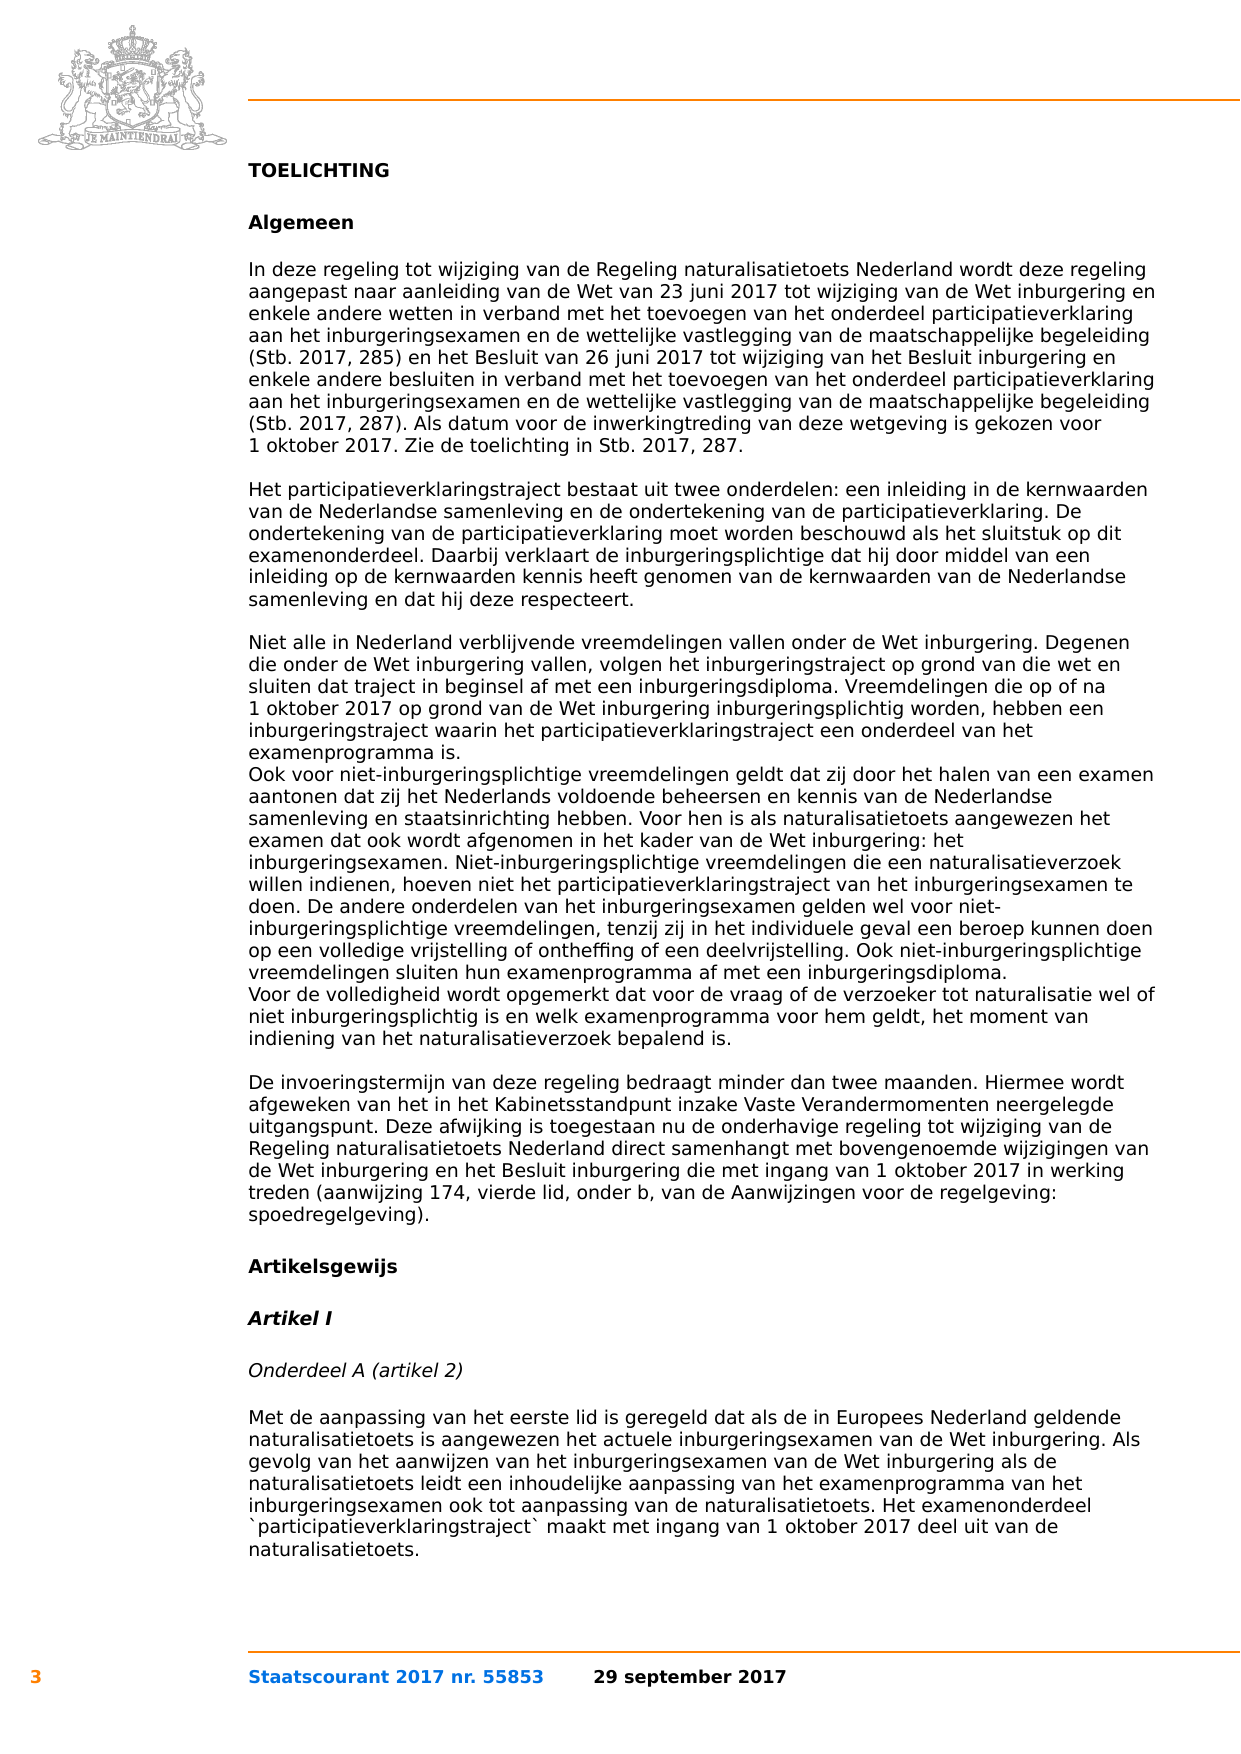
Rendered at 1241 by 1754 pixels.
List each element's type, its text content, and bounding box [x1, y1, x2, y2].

subtitle Artikelsgewijs [248, 1256, 1163, 1278]
subtitle Onderdeel A (artikel 2) [248, 1359, 1163, 1382]
text Het participatieverklaringstraject bestaat uit twee onderdelen: een inleiding in de kernwaarden van de Nederlandse samenleving en de ondertekening van de participatieverklaring. De ondertekening van de participatieverklaring moet worden beschouwd als het sluitstuk op dit examenonderdeel. Daarbij verklaart de inburgeringsplichtige dat hij door middel van een inleiding op de kernwaarden kennis heeft genomen van de kernwaarden van de Nederlandse samenleving en dat hij deze respecteert. [248, 478, 1163, 610]
picture [38, 25, 227, 150]
text Niet alle in Nederland verblijvende vreemdelingen vallen onder de Wet inburgering. Degenen die onder de Wet inburgering vallen, volgen het inburgeringstraject op grond van die wet en sluiten dat traject in beginsel af met een inburgeringsdiploma. Vreemdelingen die op of na 1 oktober 2017 op grond van de Wet inburgering inburgeringsplichtig worden, hebben een inburgeringstraject waarin het participatieverklaringstraject een onderdeel van het examenprogramma is. [248, 632, 1163, 764]
text Voor de volledigheid wordt opgemerkt dat voor de vraag of de verzoeker tot naturalisatie wel of niet inburgeringsplichtig is en welk examenprogramma voor hem geldt, het moment van indiening van het naturalisatieverzoek bepalend is. [248, 984, 1163, 1050]
text De invoeringstermijn van deze regeling bedraagt minder dan twee maanden. Hiermee wordt afgeweken van het in het Kabinetsstandpunt inzake Vaste Verandermomenten neergelegde uitgangspunt. Deze afwijking is toegestaan nu de onderhavige regeling tot wijziging van de Regeling naturalisatietoets Nederland direct samenhangt met bovengenoemde wijzigingen van de Wet inburgering en het Besluit inburgering die met ingang van 1 oktober 2017 in werking treden (aanwijzing 174, vierde lid, onder b, van de Aanwijzingen voor de regelgeving: spoedregelgeving). [248, 1072, 1163, 1226]
text In deze regeling tot wijziging van de Regeling naturalisatietoets Nederland wordt deze regeling aangepast naar aanleiding van de Wet van 23 juni 2017 tot wijziging van de Wet inburgering en enkele andere wetten in verband met het toevoegen van het onderdeel participatieverklaring aan het inburgeringsexamen en de wettelijke vastlegging van de maatschappelijke begeleiding (Stb. 2017, 285) en het Besluit van 26 juni 2017 tot wijziging van het Besluit inburgering en enkele andere besluiten in verband met het toevoegen van het onderdeel participatieverklaring aan het inburgeringsexamen en de wettelijke vastlegging van de maatschappelijke begeleiding (Stb. 2017, 287). Als datum voor de inwerkingtreding van deze wetgeving is gekozen voor 1 oktober 2017. Zie de toelichting in Stb. 2017, 287. [248, 259, 1163, 457]
subtitle Artikel I [248, 1308, 1163, 1329]
subtitle TOELICHTING [248, 160, 1163, 182]
text Met de aanpassing van het eerste lid is geregeld dat als de in Europees Nederland geldende naturalisatietoets is aangewezen het actuele inburgeringsexamen van de Wet inburgering. Als gevolg van het aanwijzen van het inburgeringsexamen van de Wet inburgering als de naturalisatietoets leidt een inhoudelijke aanpassing van het examenprogramma van het inburgeringsexamen ook tot aanpassing van de naturalisatietoets. Het examenonderdeel `participatieverklaringstraject` maakt met ingang van 1 oktober 2017 deel uit van de naturalisatietoets. [248, 1407, 1163, 1560]
text Ook voor niet-inburgeringsplichtige vreemdelingen geldt dat zij door het halen van een examen aantonen dat zij het Nederlands voldoende beheersen en kennis van de Nederlandse samenleving en staatsinrichting hebben. Voor hen is als naturalisatietoets aangewezen het examen dat ook wordt afgenomen in het kader van de Wet inburgering: het inburgeringsexamen. Niet-inburgeringsplichtige vreemdelingen die een naturalisatieverzoek willen indienen, hoeven niet het participatieverklaringstraject van het inburgeringsexamen te doen. De andere onderdelen van het inburgeringsexamen gelden wel voor niet-inburgeringsplichtige vreemdelingen, tenzij zij in het individuele geval een beroep kunnen doen op een volledige vrijstelling of ontheffing of een deelvrijstelling. Ook niet-inburgeringsplichtige vreemdelingen sluiten hun examenprogramma af met een inburgeringsdiploma. [248, 764, 1163, 984]
subtitle Algemeen [248, 212, 1163, 234]
